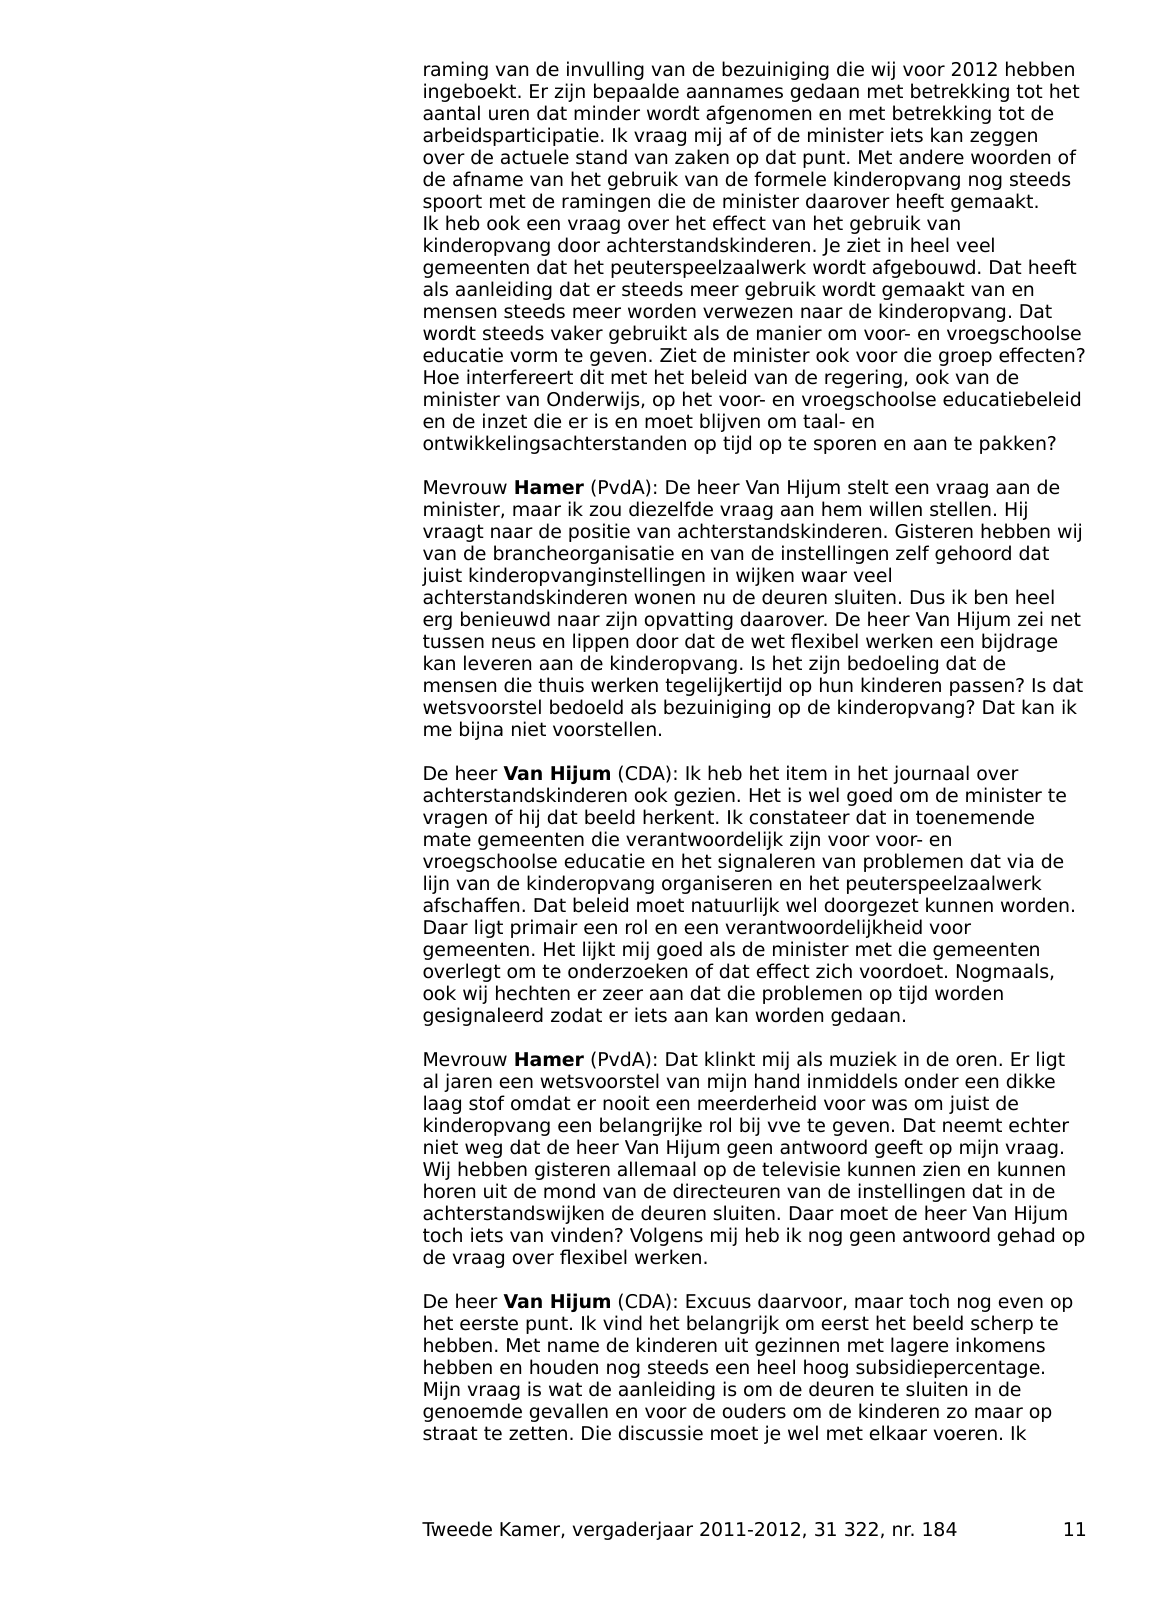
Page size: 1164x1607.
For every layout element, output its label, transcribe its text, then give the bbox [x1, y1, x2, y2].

text raming van de invulling van de bezuiniging die wij voor 2012 hebben ingeboekt. Er zijn bepaalde aannames gedaan met betrekking tot het aantal uren dat minder wordt afgenomen en met betrekking tot de arbeidsparticipatie. Ik vraag mij af of de minister iets kan zeggen over de actuele stand van zaken op dat punt. Met andere woorden of de afname van het gebruik van de formele kinderopvang nog steeds spoort met de ramingen die de minister daarover heeft gemaakt. [422, 59, 1087, 213]
text Mevrouw Hamer (PvdA): Dat klinkt mij als muziek in de oren. Er ligt al jaren een wetsvoorstel van mijn hand inmiddels onder een dikke laag stof omdat er nooit een meerderheid voor was om juist de kinderopvang een belangrijke rol bij vve te geven. Dat neemt echter niet weg dat de heer Van Hijum geen antwoord geeft op mijn vraag. Wij hebben gisteren allemaal op de televisie kunnen zien en kunnen horen uit de mond van de directeuren van de instellingen dat in de achterstandswijken de deuren sluiten. Daar moet de heer Van Hijum toch iets van vinden? Volgens mij heb ik nog geen antwoord gehad op de vraag over flexibel werken. [422, 1049, 1087, 1268]
text Ik heb ook een vraag over het effect van het gebruik van kinderopvang door achterstandskinderen. Je ziet in heel veel gemeenten dat het peuterspeelzaalwerk wordt afgebouwd. Dat heeft als aanleiding dat er steeds meer gebruik wordt gemaakt van en mensen steeds meer worden verwezen naar de kinderopvang. Dat wordt steeds vaker gebruikt als de manier om voor- en vroegschoolse educatie vorm te geven. Ziet de minister ook voor die groep effecten? Hoe interfereert dit met het beleid van de regering, ook van de minister van Onderwijs, op het voor- en vroegschoolse educatiebeleid en de inzet die er is en moet blijven om taal- en ontwikkelingsachterstanden op tijd op te sporen en aan te pakken? [422, 213, 1087, 455]
text Mevrouw Hamer (PvdA): De heer Van Hijum stelt een vraag aan de minister, maar ik zou diezelfde vraag aan hem willen stellen. Hij vraagt naar de positie van achterstandskinderen. Gisteren hebben wij van de brancheorganisatie en van de instellingen zelf gehoord dat juist kinderopvanginstellingen in wijken waar veel achterstandskinderen wonen nu de deuren sluiten. Dus ik ben heel erg benieuwd naar zijn opvatting daarover. De heer Van Hijum zei net tussen neus en lippen door dat de wet flexibel werken een bijdrage kan leveren aan de kinderopvang. Is het zijn bedoeling dat de mensen die thuis werken tegelijkertijd op hun kinderen passen? Is dat wetsvoorstel bedoeld als bezuiniging op de kinderopvang? Dat kan ik me bijna niet voorstellen. [422, 477, 1087, 741]
text De heer Van Hijum (CDA): Ik heb het item in het journaal over achterstandskinderen ook gezien. Het is wel goed om de minister te vragen of hij dat beeld herkent. Ik constateer dat in toenemende mate gemeenten die verantwoordelijk zijn voor voor- en vroegschoolse educatie en het signaleren van problemen dat via de lijn van de kinderopvang organiseren en het peuterspeelzaalwerk afschaffen. Dat beleid moet natuurlijk wel doorgezet kunnen worden. Daar ligt primair een rol en een verantwoordelijkheid voor gemeenten. Het lijkt mij goed als de minister met die gemeenten overlegt om te onderzoeken of dat effect zich voordoet. Nogmaals, ook wij hechten er zeer aan dat die problemen op tijd worden gesignaleerd zodat er iets aan kan worden gedaan. [422, 763, 1087, 1027]
text De heer Van Hijum (CDA): Excuus daarvoor, maar toch nog even op het eerste punt. Ik vind het belangrijk om eerst het beeld scherp te hebben. Met name de kinderen uit gezinnen met lagere inkomens hebben en houden nog steeds een heel hoog subsidiepercentage. Mijn vraag is wat de aanleiding is om de deuren te sluiten in de genoemde gevallen en voor de ouders om de kinderen zo maar op straat te zetten. Die discussie moet je wel met elkaar voeren. Ik [422, 1291, 1087, 1444]
